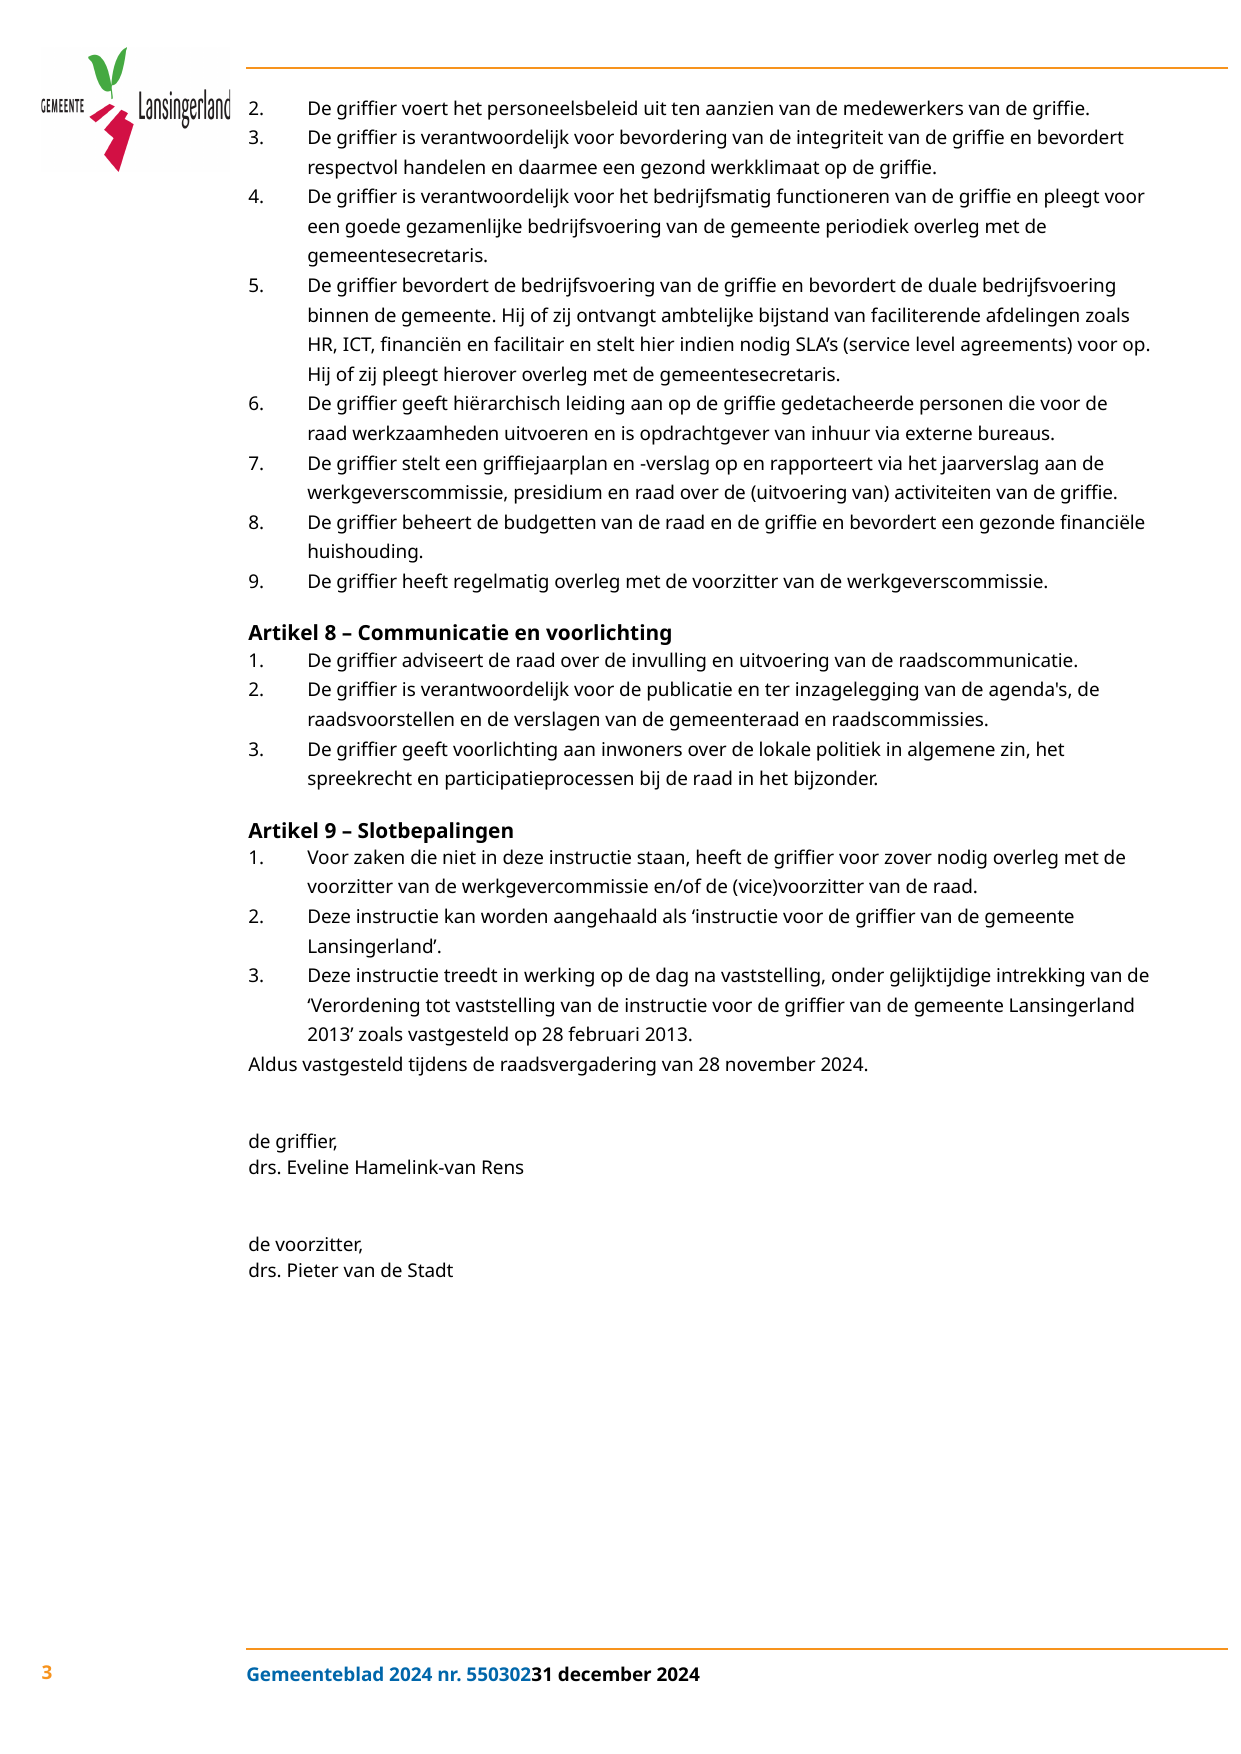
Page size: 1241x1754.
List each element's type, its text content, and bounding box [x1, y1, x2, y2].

text drs. Eveline Hamelink-van Rens [248, 1154, 1152, 1180]
list De griffier adviseert de raad over de invulling en uitvoering van de raadscommunicatie. [248, 647, 1152, 673]
text de voorzitter, [248, 1231, 1152, 1257]
list Deze instructie treedt in werking op de dag na vaststelling, onder gelijktijdige intrekking van de ‘Verordening tot vaststelling van de instructie voor de griffier van de gemeente Lansingerland 2013’ zoals vastgesteld op 28 februari 2013. [248, 962, 1152, 1047]
list De griffier stelt een griffiejaarplan en -verslag op en rapporteert via het jaarverslag aan de werkgeverscommissie, presidium en raad over de (uitvoering van) activiteiten van de griffie. [248, 450, 1152, 505]
text drs. Pieter van de Stadt [248, 1257, 1152, 1283]
list De griffier bevordert de bedrijfsvoering van de griffie en bevordert de duale bedrijfsvoering binnen de gemeente. Hij of zij ontvangt ambtelijke bijstand van faciliterende afdelingen zoals HR, ICT, financiën en facilitair en stelt hier indien nodig SLA’s (service level agreements) voor op. Hij of zij pleegt hierover overleg met de gemeentesecretaris. [248, 272, 1152, 387]
text Artikel 8 – Communicatie en voorlichting [248, 618, 1152, 647]
list Voor zaken die niet in deze instructie staan, heeft de griffier voor zover nodig overleg met de voorzitter van de werkgevercommissie en/of de (vice)voorzitter van de raad. [248, 844, 1152, 899]
list De griffier beheert de budgetten van de raad en de griffie en bevordert een gezonde financiële huishouding. [248, 509, 1152, 564]
list De griffier geeft hiërarchisch leiding aan op de griffie gedetacheerde personen die voor de raad werkzaamheden uitvoeren en is opdrachtgever van inhuur via externe bureaus. [248, 391, 1152, 446]
list De griffier is verantwoordelijk voor de publicatie en ter inzagelegging van de agenda's, de raadsvoorstellen en de verslagen van de gemeenteraad en raadscommissies. [248, 677, 1152, 732]
text Artikel 9 – Slotbepalingen [248, 816, 1152, 844]
list De griffier is verantwoordelijk voor het bedrijfsmatig functioneren van de griffie en pleegt voor een goede gezamenlijke bedrijfsvoering van de gemeente periodiek overleg met de gemeentesecretaris. [248, 183, 1152, 268]
text de griffier, [248, 1128, 1152, 1154]
list De griffier is verantwoordelijk voor bevordering van de integriteit van de griffie en bevordert respectvol handelen en daarmee een gezond werkklimaat op de griffie. [248, 124, 1152, 180]
list Deze instructie kan worden aangehaald als ‘instructie voor de griffier van de gemeente Lansingerland’. [248, 903, 1152, 959]
list De griffier geeft voorlichting aan inwoners over de lokale politiek in algemene zin, het spreekrecht en participatieprocessen bij de raad in het bijzonder. [248, 736, 1152, 791]
list De griffier voert het personeelsbeleid uit ten aanzien van de medewerkers van de griffie. [248, 95, 1152, 121]
picture [41, 47, 231, 172]
text Aldus vastgesteld tijdens de raadsvergadering van 28 november 2024. [248, 1051, 1152, 1077]
list De griffier heeft regelmatig overleg met de voorzitter van de werkgeverscommissie. [248, 568, 1152, 594]
